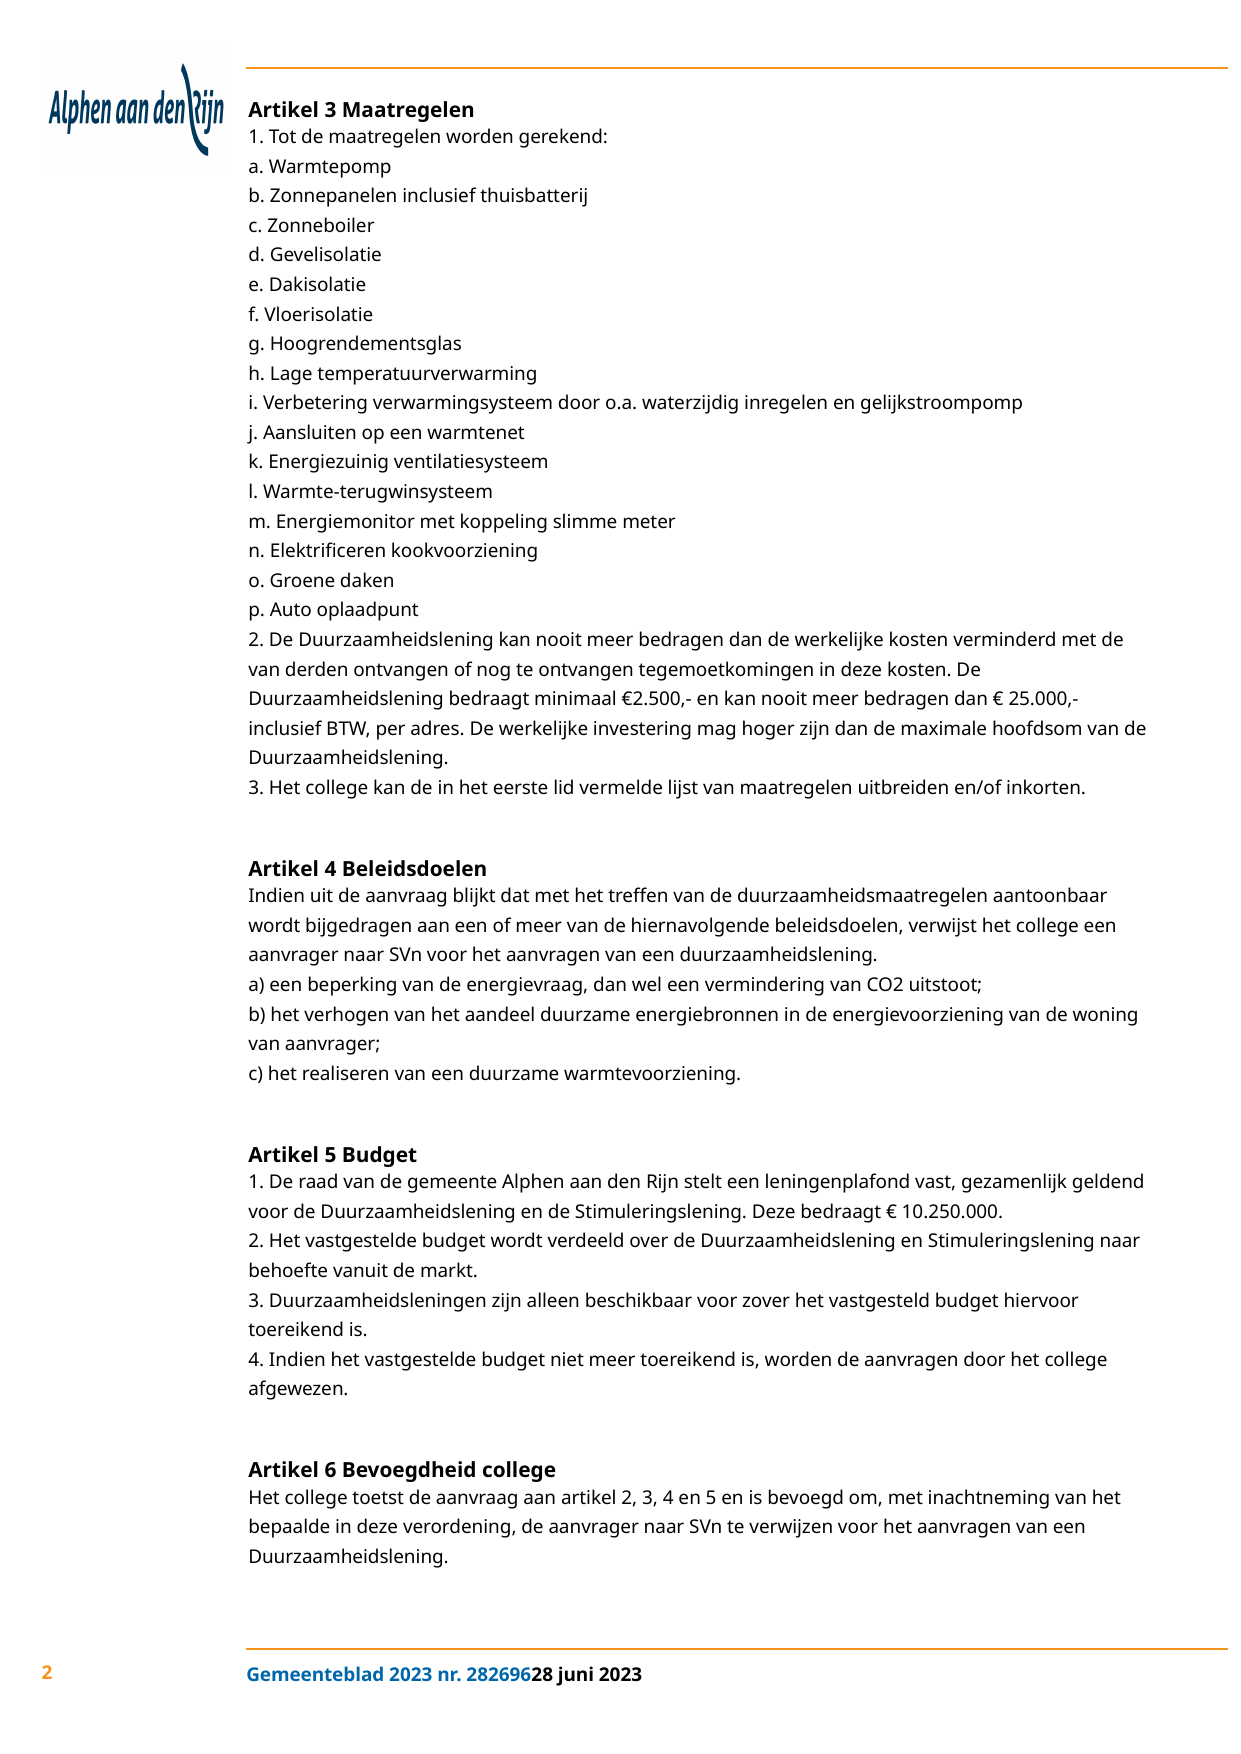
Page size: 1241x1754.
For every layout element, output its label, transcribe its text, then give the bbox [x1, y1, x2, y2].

text c) het realiseren van een duurzame warmtevoorziening. [248, 1060, 1152, 1086]
text k. Energiezuinig ventilatiesysteem [248, 449, 1152, 474]
text d. Gevelisolatie [248, 242, 1152, 267]
text l. Warmte-terugwinsysteem [248, 478, 1152, 504]
text i. Verbetering verwarmingsysteem door o.a. waterzijdig inregelen en gelijkstroompomp [248, 389, 1152, 415]
text 2. De Duurzaamheidslening kan nooit meer bedragen dan de werkelijke kosten verminderd met de van derden ontvangen of nog te ontvangen tegemoetkomingen in deze kosten. De Duurzaamheidslening bedraagt minimaal €2.500,- en kan nooit meer bedragen dan € 25.000,- inclusief BTW, per adres. De werkelijke investering mag hoger zijn dan de maximale hoofdsom van de Duurzaamheidslening. [248, 626, 1152, 770]
text g. Hoogrendementsglas [248, 330, 1152, 356]
text 1. De raad van de gemeente Alphen aan den Rijn stelt een leningenplafond vast, gezamenlijk geldend voor de Duurzaamheidslening en de Stimuleringslening. Deze bedraagt € 10.250.000. [248, 1168, 1152, 1224]
text a. Warmtepomp [248, 153, 1152, 178]
text b) het verhogen van het aandeel duurzame energiebronnen in de energievoorziening van de woning van aanvrager; [248, 1001, 1152, 1056]
text 4. Indien het vastgestelde budget niet meer toereikend is, worden de aanvragen door het college afgewezen. [248, 1346, 1152, 1401]
text h. Lage temperatuurverwarming [248, 360, 1152, 386]
text b. Zonnepanelen inclusief thuisbatterij [248, 182, 1152, 208]
text Artikel 6 Bevoegdheid college [248, 1456, 1152, 1484]
text o. Groene daken [248, 567, 1152, 593]
text 3. Duurzaamheidsleningen zijn alleen beschikbaar voor zover het vastgesteld budget hiervoor toereikend is. [248, 1287, 1152, 1342]
text a) een beperking van de energievraag, dan wel een vermindering van CO2 uitstoot; [248, 971, 1152, 997]
text f. Vloerisolatie [248, 301, 1152, 326]
text Artikel 3 Maatregelen [248, 95, 1152, 123]
picture [41, 47, 231, 172]
text 1. Tot de maatregelen worden gerekend: [248, 123, 1152, 149]
text c. Zonneboiler [248, 212, 1152, 238]
text e. Dakisolatie [248, 271, 1152, 297]
text 3. Het college kan de in het eerste lid vermelde lijst van maatregelen uitbreiden en/of inkorten. [248, 774, 1152, 800]
text j. Aansluiten op een warmtenet [248, 419, 1152, 445]
text n. Elektrificeren kookvoorziening [248, 537, 1152, 563]
text p. Auto oplaadpunt [248, 597, 1152, 622]
text 2. Het vastgestelde budget wordt verdeeld over de Duurzaamheidslening en Stimuleringslening naar behoefte vanuit de markt. [248, 1228, 1152, 1283]
text Artikel 5 Budget [248, 1140, 1152, 1168]
text m. Energiemonitor met koppeling slimme meter [248, 508, 1152, 533]
text Indien uit de aanvraag blijkt dat met het treffen van de duurzaamheidsmaatregelen aantoonbaar wordt bijgedragen aan een of meer van de hiernavolgende beleidsdoelen, verwijst het college een aanvrager naar SVn voor het aanvragen van een duurzaamheidslening. [248, 882, 1152, 967]
text Artikel 4 Beleidsdoelen [248, 854, 1152, 882]
text Het college toetst de aanvraag aan artikel 2, 3, 4 en 5 en is bevoegd om, met inachtneming van het bepaalde in deze verordening, de aanvrager naar SVn te verwijzen voor het aanvragen van een Duurzaamheidslening. [248, 1484, 1152, 1569]
